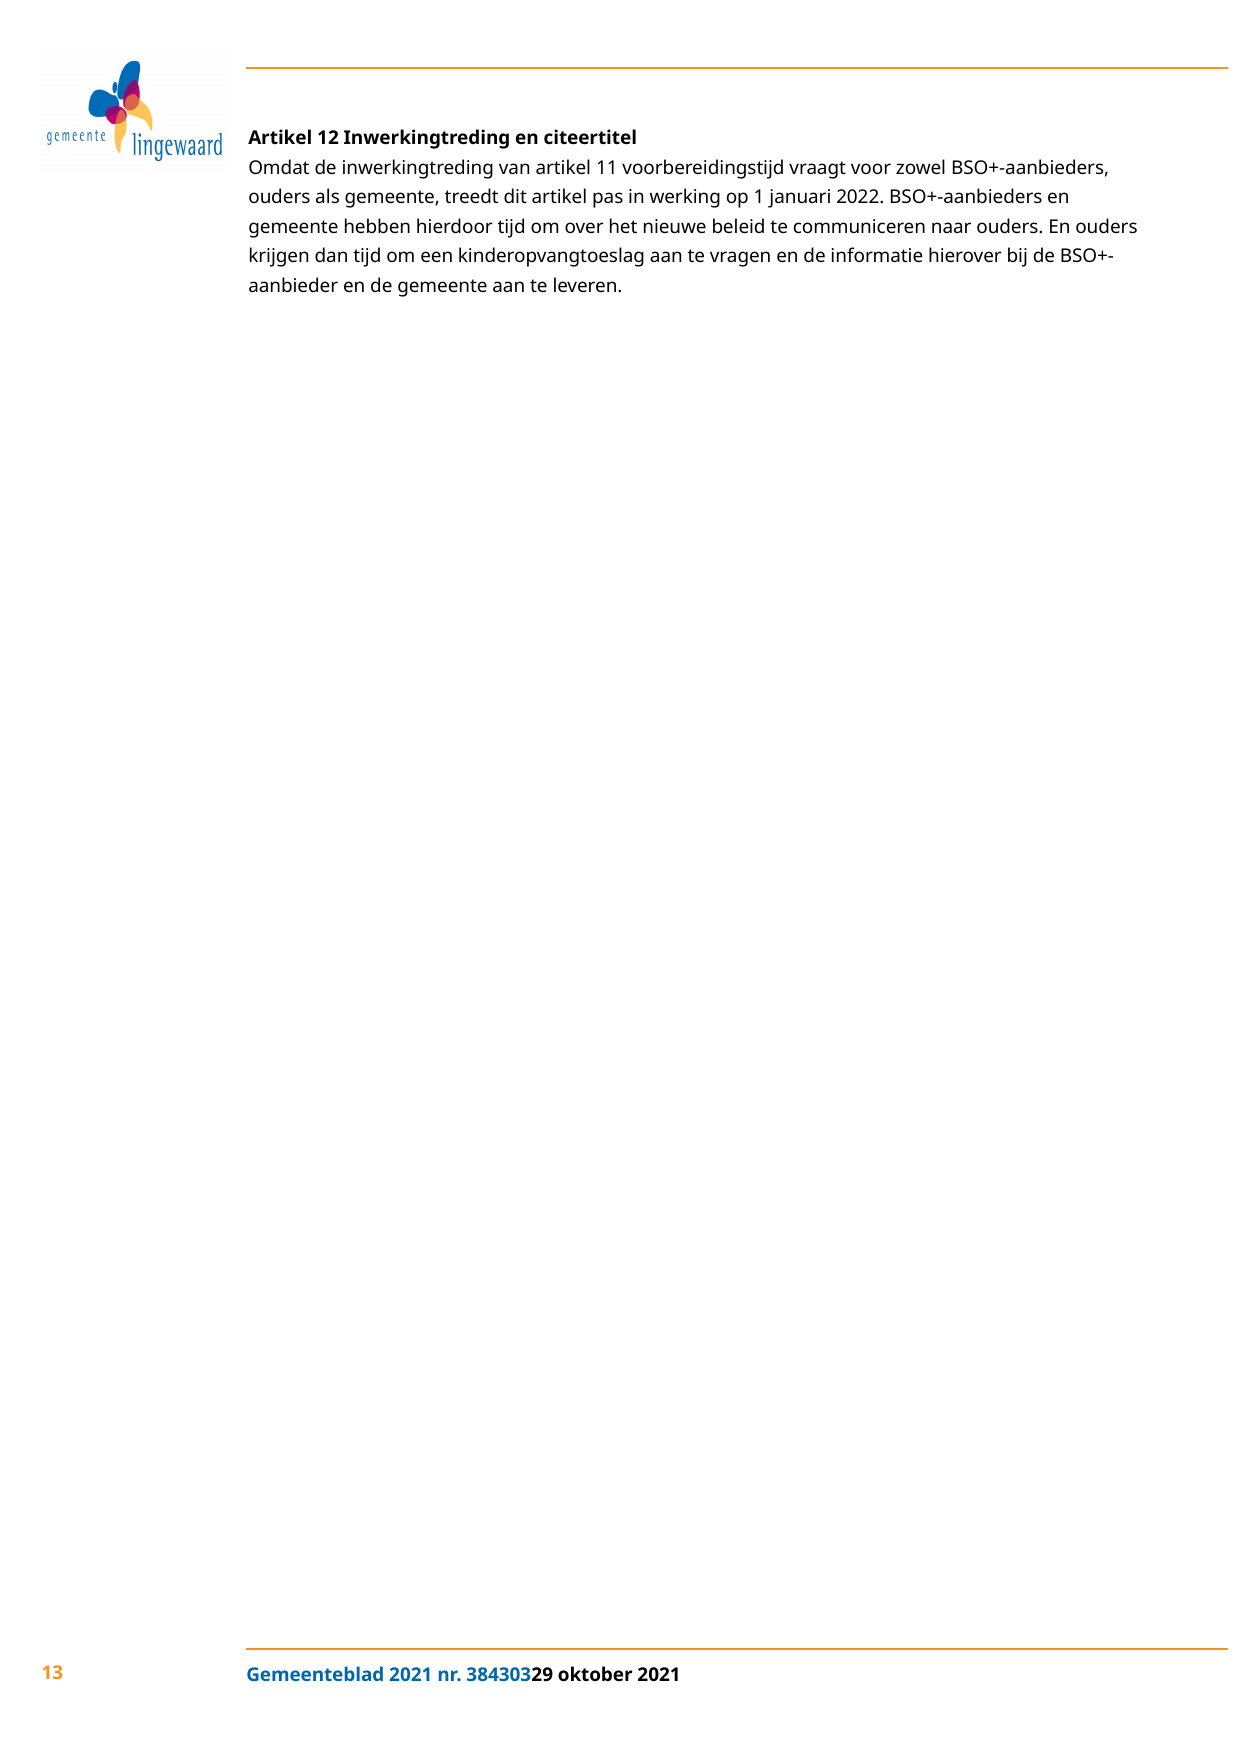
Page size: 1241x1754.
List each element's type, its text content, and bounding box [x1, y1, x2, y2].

text Artikel 12 Inwerkingtreding en citeertitel [248, 124, 1152, 150]
text Omdat de inwerkingtreding van artikel 11 voorbereidingstijd vraagt voor zowel BSO+-aanbieders, ouders als gemeente, treedt dit artikel pas in werking op 1 januari 2022. BSO+-aanbieders en gemeente hebben hierdoor tijd om over het nieuwe beleid te communiceren naar ouders. En ouders krijgen dan tijd om een kinderopvangtoeslag aan te vragen en de informatie hierover bij de BSO+-aanbieder en de gemeente aan te leveren. [248, 154, 1152, 298]
picture [41, 47, 231, 172]
